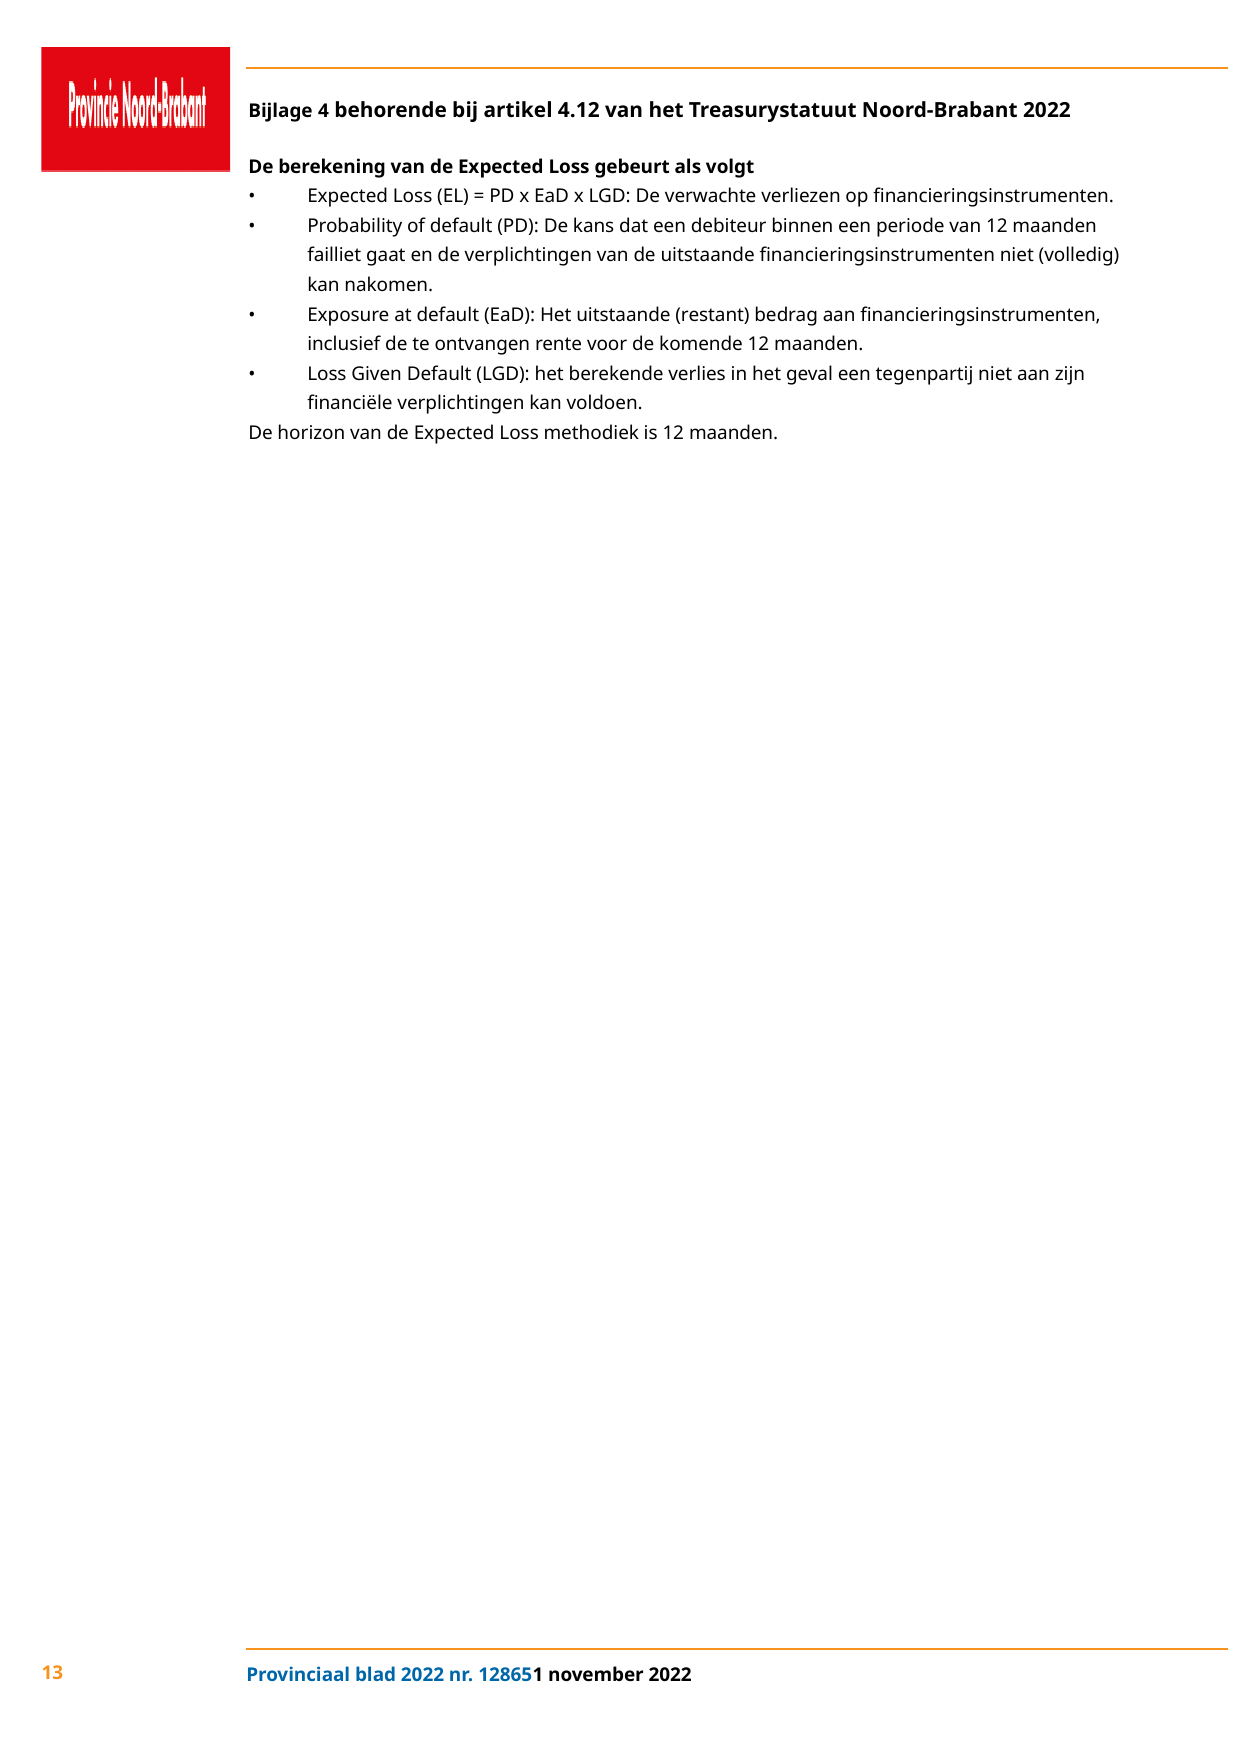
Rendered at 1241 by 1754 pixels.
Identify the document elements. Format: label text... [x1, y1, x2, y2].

text De horizon van de Expected Loss methodiek is 12 maanden. [248, 419, 1152, 445]
text Bijlage 4 behorende bij artikel 4.12 van het Treasurystatuut Noord-Brabant 2022 [248, 95, 1152, 123]
list Expected Loss (EL) = PD x EaD x LGD: De verwachte verliezen op financieringsinstrumenten. [248, 182, 1152, 208]
list Exposure at default (EaD): Het uitstaande (restant) bedrag aan financieringsinstrumenten, inclusief de te ontvangen rente voor de komende 12 maanden. [248, 301, 1152, 356]
picture [41, 47, 231, 172]
text De berekening van de Expected Loss gebeurt als volgt [248, 153, 1152, 179]
list Loss Given Default (LGD): het berekende verlies in het geval een tegenpartij niet aan zijn financiële verplichtingen kan voldoen. [248, 360, 1152, 415]
list Probability of default (PD): De kans dat een debiteur binnen een periode van 12 maanden failliet gaat en de verplichtingen van de uitstaande financieringsinstrumenten niet (volledig) kan nakomen. [248, 212, 1152, 297]
